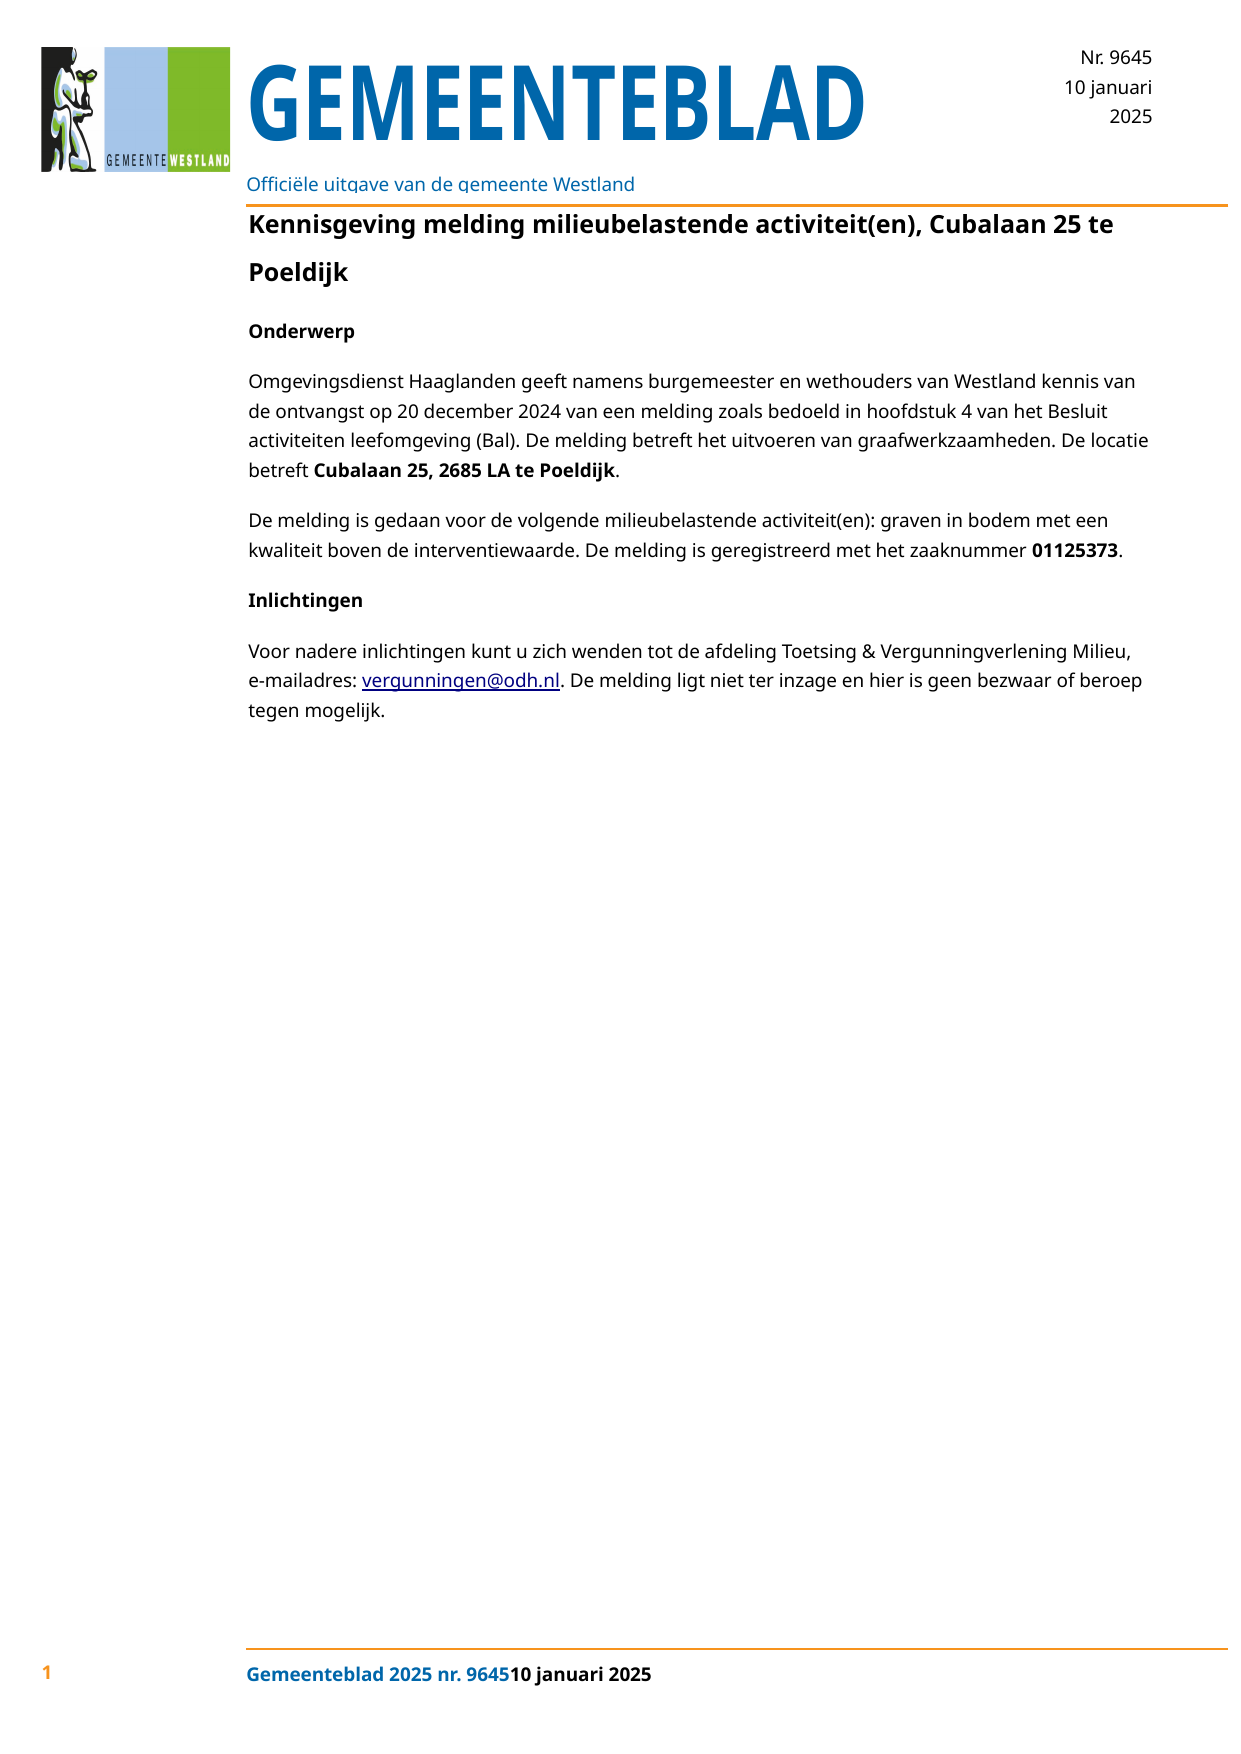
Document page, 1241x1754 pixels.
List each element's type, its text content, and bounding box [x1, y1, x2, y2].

text Omgevingsdienst Haaglanden geeft namens burgemeester en wethouders van Westland kennis van de ontvangst op 20 december 2024 van een melding zoals bedoeld in hoofdstuk 4 van het Besluit activiteiten leefomgeving (Bal). De melding betreft het uitvoeren van graafwerkzaamheden. De locatie betreft Cubalaan 25, 2685 LA te Poeldijk. [248, 368, 1152, 483]
text Inlichtingen [248, 587, 1152, 613]
text Kennisgeving melding milieubelastende activiteit(en), Cubalaan 25 te Poeldijk [248, 207, 1152, 288]
picture [41, 47, 231, 172]
text Onderwerp [248, 318, 1152, 344]
text De melding is gedaan voor de volgende milieubelastende activiteit(en): graven in bodem met een kwaliteit boven de interventiewaarde. De melding is geregistreerd met het zaaknummer 01125373. [248, 507, 1152, 563]
text Voor nadere inlichtingen kunt u zich wenden tot de afdeling Toetsing & Vergunningverlening Milieu, e-mailadres: vergunningen@odh.nl. De melding ligt niet ter inzage en hier is geen bezwaar of beroep tegen mogelijk. [248, 638, 1152, 723]
